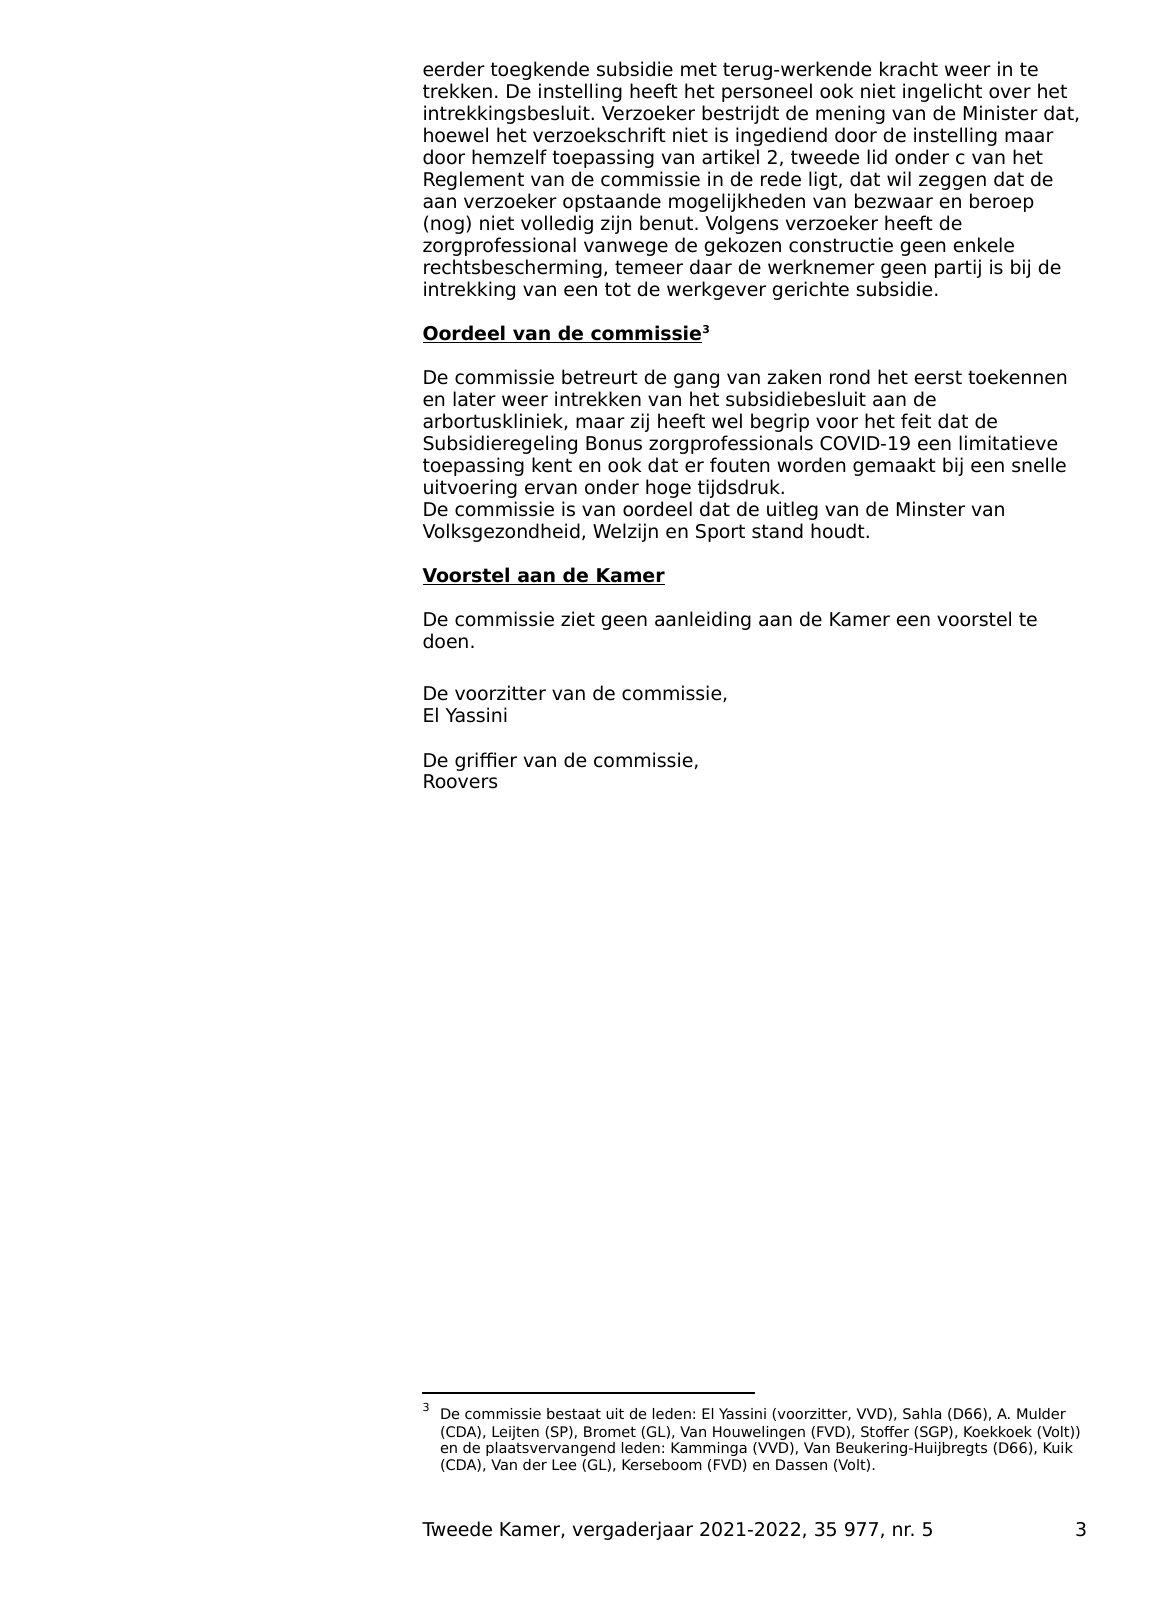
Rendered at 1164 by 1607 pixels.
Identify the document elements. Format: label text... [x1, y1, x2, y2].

text eerder toegkende subsidie met terug-werkende kracht weer in te trekken. De instelling heeft het personeel ook niet ingelicht over het intrekkingsbesluit. Verzoeker bestrijdt de mening van de Minister dat, hoewel het verzoekschrift niet is ingediend door de instelling maar door hemzelf toepassing van artikel 2, tweede lid onder c van het Reglement van de commissie in de rede ligt, dat wil zeggen dat de aan verzoeker opstaande mogelijkheden van bezwaar en beroep (nog) niet volledig zijn benut. Volgens verzoeker heeft de zorgprofessional vanwege de gekozen constructie geen enkele rechtsbescherming, temeer daar de werknemer geen partij is bij de intrekking van een tot de werkgever gerichte subsidie. [422, 59, 1087, 301]
text De commissie bestaat uit de leden: El Yassini (voorzitter, VVD), Sahla (D66), A. Mulder (CDA), Leijten (SP), Bromet (GL), Van Houwelingen (FVD), Stoffer (SGP), Koekkoek (Volt)) en de plaatsvervangend leden: Kamminga (VVD), Van Beukering-Huijbregts (D66), Kuik (CDA), Van der Lee (GL), Kerseboom (FVD) en Dassen (Volt). [422, 1402, 1087, 1474]
text De griffier van de commissie, Roovers [422, 749, 1087, 793]
text De commissie ziet geen aanleiding aan de Kamer een voorstel te doen. [422, 609, 1087, 653]
subtitle Voorstel aan de Kamer [422, 565, 1087, 587]
text De commissie is van oordeel dat de uitleg van de Minster van Volksgezondheid, Welzijn en Sport stand houdt. [422, 499, 1087, 543]
text De commissie betreurt de gang van zaken rond het eerst toekennen en later weer intrekken van het subsidiebesluit aan de arbortuskliniek, maar zij heeft wel begrip voor het feit dat de Subsidieregeling Bonus zorgprofessionals COVID-19 een limitatieve toepassing kent en ook dat er fouten worden gemaakt bij een snelle uitvoering ervan onder hoge tijdsdruk. [422, 367, 1087, 499]
subtitle Oordeel van de commissie [422, 323, 1087, 345]
text De voorzitter van de commissie, El Yassini [422, 683, 1087, 727]
